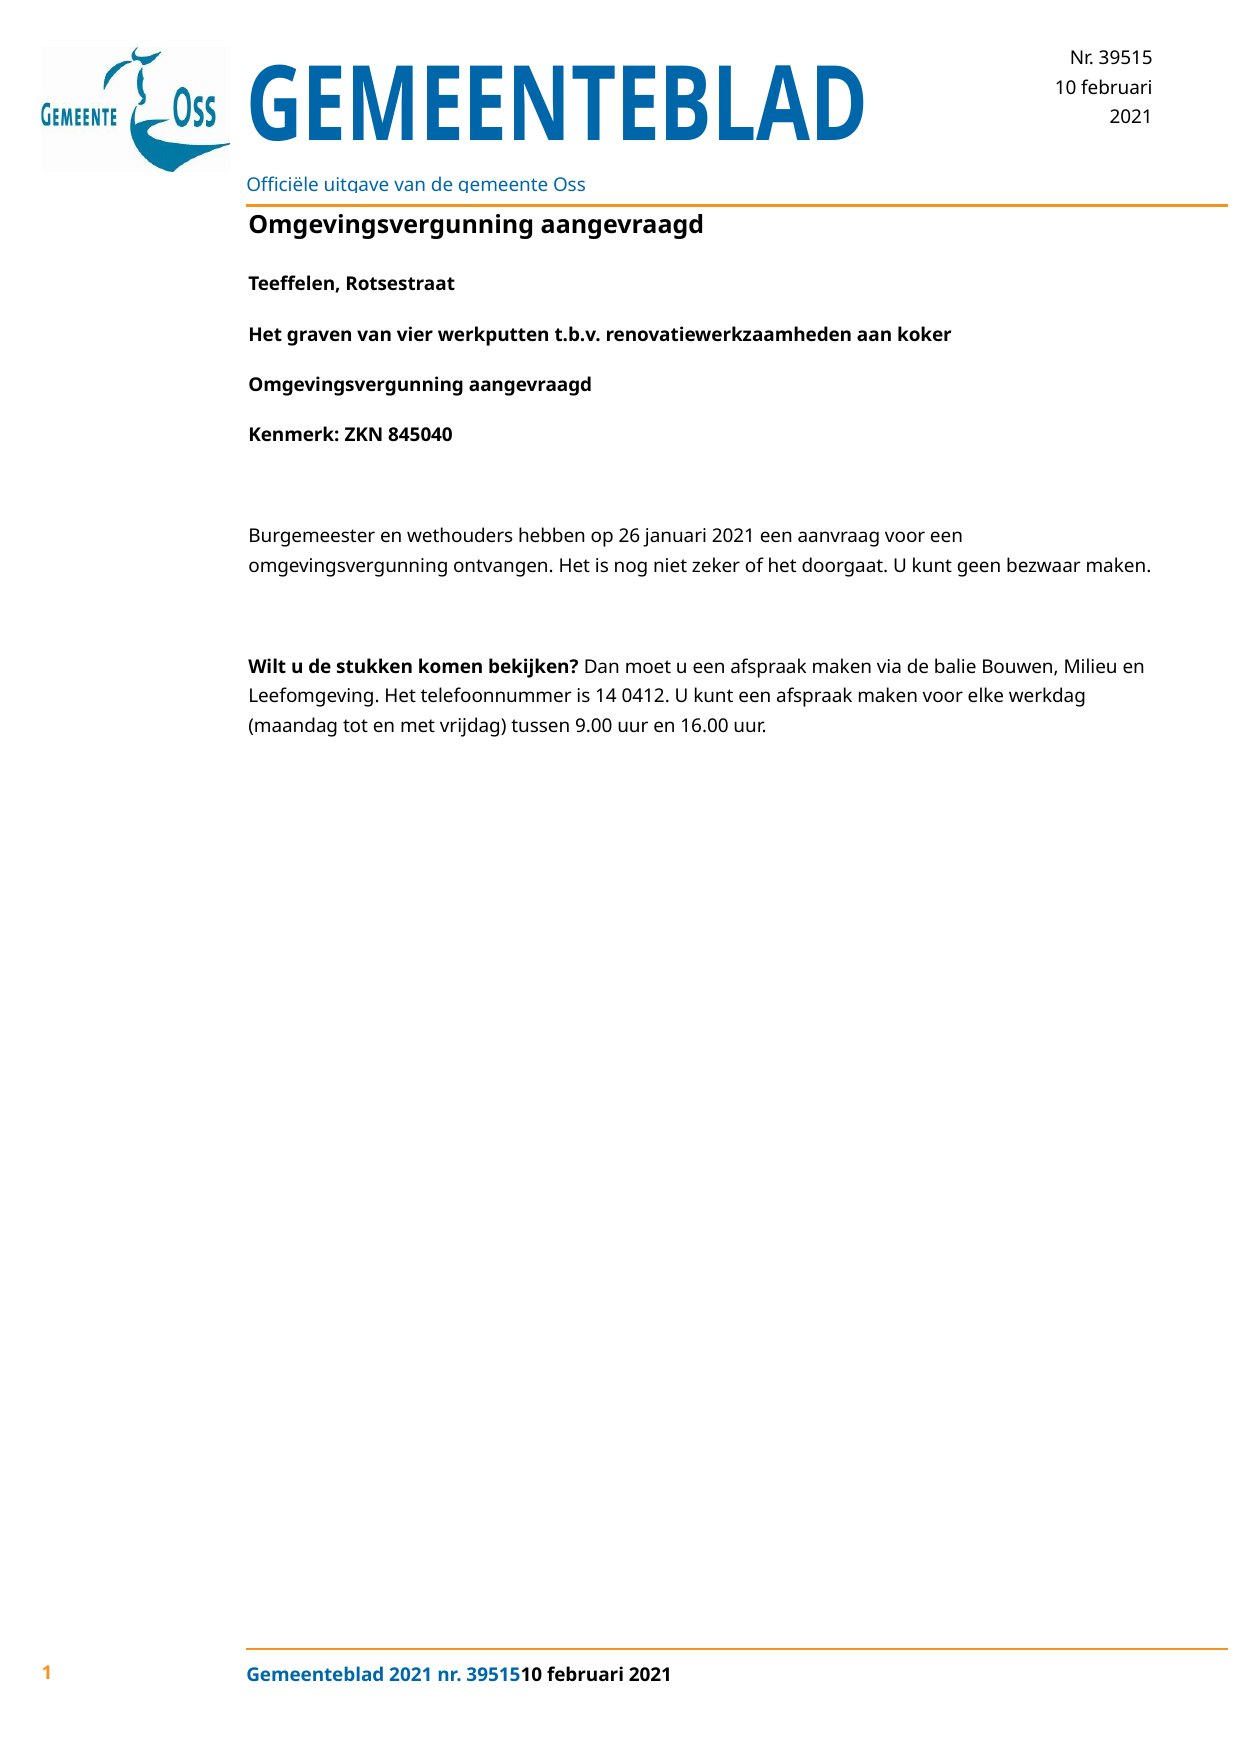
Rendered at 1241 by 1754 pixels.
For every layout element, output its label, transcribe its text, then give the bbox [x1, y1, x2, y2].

text Het graven van vier werkputten t.b.v. renovatiewerkzaamheden aan koker [248, 321, 1152, 346]
text Teeffelen, Rotsestraat [248, 270, 1152, 296]
text Omgevingsvergunning aangevraagd [248, 207, 1152, 241]
text Wilt u de stukken komen bekijken? Dan moet u een afspraak maken via de balie Bouwen, Milieu en Leefomgeving. Het telefoonnummer is 14 0412. U kunt een afspraak maken voor elke werkdag (maandag tot en met vrijdag) tussen 9.00 uur en 16.00 uur. [248, 653, 1152, 738]
text Burgemeester en wethouders hebben op 26 januari 2021 een aanvraag voor een omgevingsvergunning ontvangen. Het is nog niet zeker of het doorgaat. U kunt geen bezwaar maken. [248, 522, 1152, 578]
picture [41, 47, 231, 172]
text Kenmerk: ZKN 845040 [248, 422, 1152, 447]
text Omgevingsvergunning aangevraagd [248, 371, 1152, 397]
